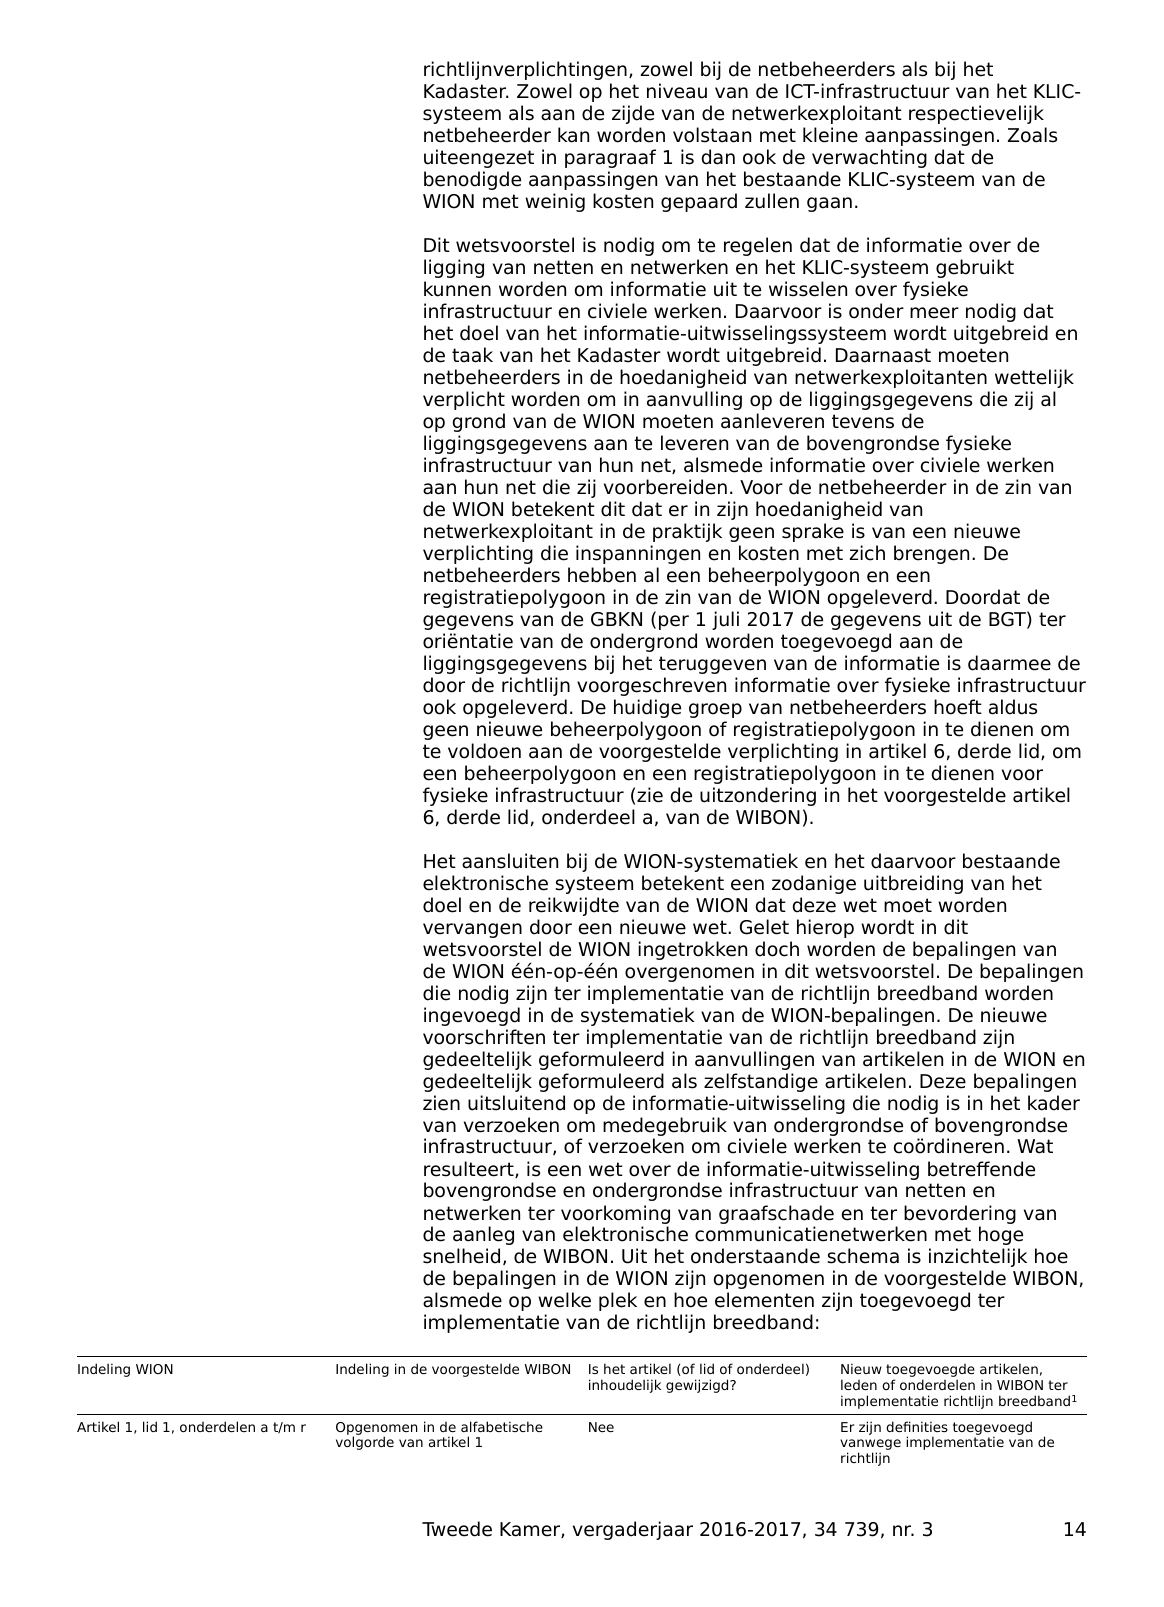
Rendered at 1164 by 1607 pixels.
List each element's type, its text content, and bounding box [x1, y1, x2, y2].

table_header Indeling in de voorgestelde WIBON [329, 1357, 582, 1414]
text richtlijnverplichtingen, zowel bij de netbeheerders als bij het Kadaster. Zowel op het niveau van de ICT-infrastructuur van het KLIC-systeem als aan de zijde van de netwerkexploitant respectievelijk netbeheerder kan worden volstaan met kleine aanpassingen. Zoals uiteengezet in paragraaf 1 is dan ook de verwachting dat de benodigde aanpassingen van het bestaande KLIC-systeem van de WION met weinig kosten gepaard zullen gaan. [422, 59, 1087, 213]
text Het aansluiten bij de WION-systematiek en het daarvoor bestaande elektronische systeem betekent een zodanige uitbreiding van het doel en de reikwijdte van de WION dat deze wet moet worden vervangen door een nieuwe wet. Gelet hierop wordt in dit wetsvoorstel de WION ingetrokken doch worden de bepalingen van de WION één-op-één overgenomen in dit wetsvoorstel. De bepalingen die nodig zijn ter implementatie van de richtlijn breedband worden ingevoegd in de systematiek van de WION-bepalingen. De nieuwe voorschriften ter implementatie van de richtlijn breedband zijn gedeeltelijk geformuleerd in aanvullingen van artikelen in de WION en gedeeltelijk geformuleerd als zelfstandige artikelen. Deze bepalingen zien uitsluitend op de informatie-uitwisseling die nodig is in het kader van verzoeken om medegebruik van ondergrondse of bovengrondse infrastructuur, of verzoeken om civiele werken te coördineren. Wat resulteert, is een wet over de informatie-uitwisseling betreffende bovengrondse en ondergrondse infrastructuur van netten en netwerken ter voorkoming van graafschade en ter bevordering van de aanleg van elektronische communicatienetwerken met hoge snelheid, de WIBON. Uit het onderstaande schema is inzichtelijk hoe de bepalingen in de WION zijn opgenomen in de voorgestelde WIBON, alsmede op welke plek en hoe elementen zijn toegevoegd ter implementatie van de richtlijn breedband: [422, 851, 1087, 1334]
text Dit wetsvoorstel is nodig om te regelen dat de informatie over de ligging van netten en netwerken en het KLIC-systeem gebruikt kunnen worden om informatie uit te wisselen over fysieke infrastructuur en civiele werken. Daarvoor is onder meer nodig dat het doel van het informatie-uitwisselingssysteem wordt uitgebreid en de taak van het Kadaster wordt uitgebreid. Daarnaast moeten netbeheerders in de hoedanigheid van netwerkexploitanten wettelijk verplicht worden om in aanvulling op de liggingsgegevens die zij al op grond van de WION moeten aanleveren tevens de liggingsgegevens aan te leveren van de bovengrondse fysieke infrastructuur van hun net, alsmede informatie over civiele werken aan hun net die zij voorbereiden. Voor de netbeheerder in de zin van de WION betekent dit dat er in zijn hoedanigheid van netwerkexploitant in de praktijk geen sprake is van een nieuwe verplichting die inspanningen en kosten met zich brengen. De netbeheerders hebben al een beheerpolygoon en een registratiepolygoon in de zin van de WION opgeleverd. Doordat de gegevens van de GBKN (per 1 juli 2017 de gegevens uit de BGT) ter oriëntatie van de ondergrond worden toegevoegd aan de liggingsgegevens bij het teruggeven van de informatie is daarmee de door de richtlijn voorgeschreven informatie over fysieke infrastructuur ook opgeleverd. De huidige groep van netbeheerders hoeft aldus geen nieuwe beheerpolygoon of registratiepolygoon in te dienen om te voldoen aan de voorgestelde verplichting in artikel 6, derde lid, om een beheerpolygoon en een registratiepolygoon in te dienen voor fysieke infrastructuur (zie de uitzondering in het voorgestelde artikel 6, derde lid, onderdeel a, van de WIBON). [422, 235, 1087, 828]
table_cell Nee [582, 1415, 834, 1467]
table_header Is het artikel (of lid of onderdeel) inhoudelijk gewijzigd? [582, 1357, 834, 1414]
table_header Nieuw toegevoegde artikelen, leden of onderdelen in WIBON ter implementatie richtlijn breedband1 [834, 1357, 1087, 1414]
table_cell Artikel 1, lid 1, onderdelen a t/m r [77, 1415, 329, 1467]
table_cell Opgenomen in de alfabetische volgorde van artikel 1 [329, 1415, 582, 1467]
table_cell Er zijn definities toegevoegd vanwege implementatie van de richtlijn [834, 1415, 1087, 1467]
table_header Indeling WION [77, 1357, 329, 1414]
